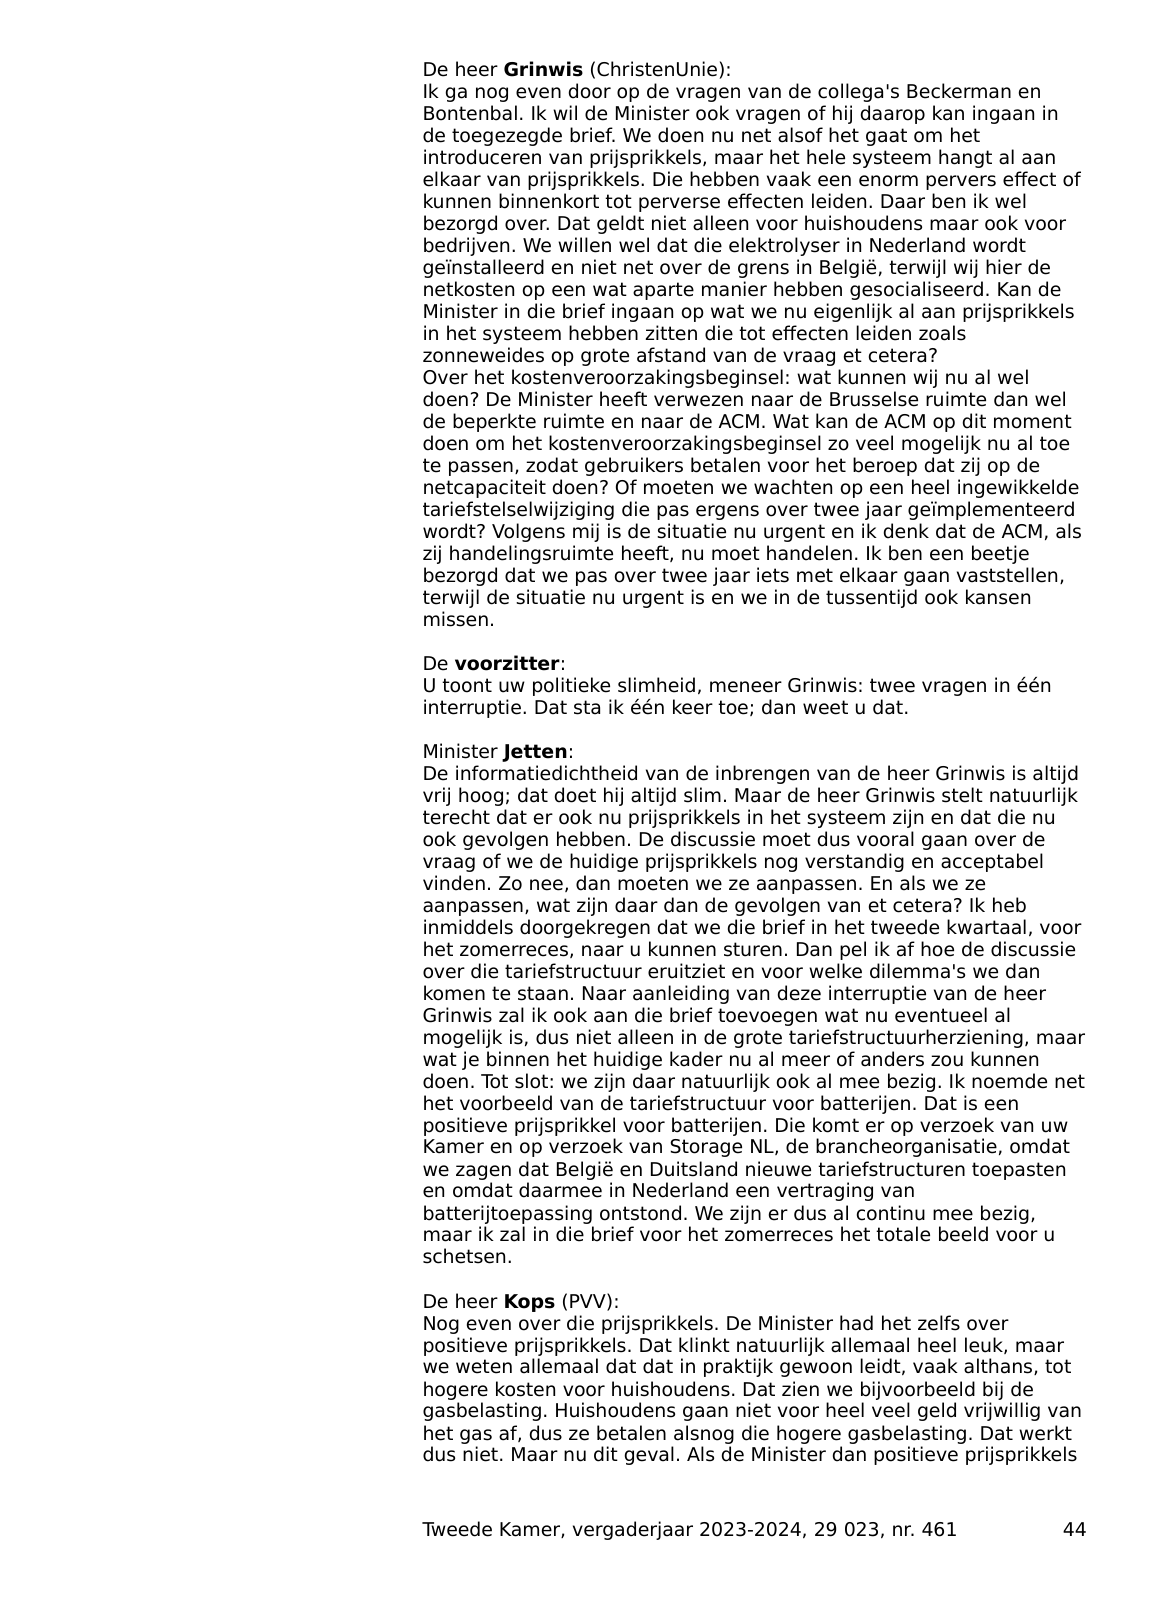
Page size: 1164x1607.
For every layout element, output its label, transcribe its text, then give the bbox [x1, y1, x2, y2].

text Nog even over die prijsprikkels. De Minister had het zelfs over positieve prijsprikkels. Dat klinkt natuurlijk allemaal heel leuk, maar we weten allemaal dat dat in praktijk gewoon leidt, vaak althans, tot hogere kosten voor huishoudens. Dat zien we bijvoorbeeld bij de gasbelasting. Huishoudens gaan niet voor heel veel geld vrijwillig van het gas af, dus ze betalen alsnog die hogere gasbelasting. Dat werkt dus niet. Maar nu dit geval. Als de Minister dan positieve prijsprikkels [422, 1312, 1087, 1466]
text De heer Kops (PVV): [422, 1291, 1087, 1312]
text U toont uw politieke slimheid, meneer Grinwis: twee vragen in één interruptie. Dat sta ik één keer toe; dan weet u dat. [422, 675, 1087, 719]
text Minister Jetten: [422, 741, 1087, 763]
text Over het kostenveroorzakingsbeginsel: wat kunnen wij nu al wel doen? De Minister heeft verwezen naar de Brusselse ruimte dan wel de beperkte ruimte en naar de ACM. Wat kan de ACM op dit moment doen om het kostenveroorzakingsbeginsel zo veel mogelijk nu al toe te passen, zodat gebruikers betalen voor het beroep dat zij op de netcapaciteit doen? Of moeten we wachten op een heel ingewikkelde tariefstelselwijziging die pas ergens over twee jaar geïmplementeerd wordt? Volgens mij is de situatie nu urgent en ik denk dat de ACM, als zij handelingsruimte heeft, nu moet handelen. Ik ben een beetje bezorgd dat we pas over twee jaar iets met elkaar gaan vaststellen, terwijl de situatie nu urgent is en we in de tussentijd ook kansen missen. [422, 367, 1087, 631]
text De voorzitter: [422, 653, 1087, 675]
text Ik ga nog even door op de vragen van de collega's Beckerman en Bontenbal. Ik wil de Minister ook vragen of hij daarop kan ingaan in de toegezegde brief. We doen nu net alsof het gaat om het introduceren van prijsprikkels, maar het hele systeem hangt al aan elkaar van prijsprikkels. Die hebben vaak een enorm pervers effect of kunnen binnenkort tot perverse effecten leiden. Daar ben ik wel bezorgd over. Dat geldt niet alleen voor huishoudens maar ook voor bedrijven. We willen wel dat die elektrolyser in Nederland wordt geïnstalleerd en niet net over de grens in België, terwijl wij hier de netkosten op een wat aparte manier hebben gesocialiseerd. Kan de Minister in die brief ingaan op wat we nu eigenlijk al aan prijsprikkels in het systeem hebben zitten die tot effecten leiden zoals zonneweides op grote afstand van de vraag et cetera? [422, 81, 1087, 367]
text De heer Grinwis (ChristenUnie): [422, 59, 1087, 81]
text De informatiedichtheid van de inbrengen van de heer Grinwis is altijd vrij hoog; dat doet hij altijd slim. Maar de heer Grinwis stelt natuurlijk terecht dat er ook nu prijsprikkels in het systeem zijn en dat die nu ook gevolgen hebben. De discussie moet dus vooral gaan over de vraag of we de huidige prijsprikkels nog verstandig en acceptabel vinden. Zo nee, dan moeten we ze aanpassen. En als we ze aanpassen, wat zijn daar dan de gevolgen van et cetera? Ik heb inmiddels doorgekregen dat we die brief in het tweede kwartaal, voor het zomerreces, naar u kunnen sturen. Dan pel ik af hoe de discussie over die tariefstructuur eruitziet en voor welke dilemma's we dan komen te staan. Naar aanleiding van deze interruptie van de heer Grinwis zal ik ook aan die brief toevoegen wat nu eventueel al mogelijk is, dus niet alleen in de grote tariefstructuurherziening, maar wat je binnen het huidige kader nu al meer of anders zou kunnen doen. Tot slot: we zijn daar natuurlijk ook al mee bezig. Ik noemde net het voorbeeld van de tariefstructuur voor batterijen. Dat is een positieve prijsprikkel voor batterijen. Die komt er op verzoek van uw Kamer en op verzoek van Storage NL, de brancheorganisatie, omdat we zagen dat België en Duitsland nieuwe tariefstructuren toepasten en omdat daarmee in Nederland een vertraging van batterijtoepassing ontstond. We zijn er dus al continu mee bezig, maar ik zal in die brief voor het zomerreces het totale beeld voor u schetsen. [422, 763, 1087, 1268]
